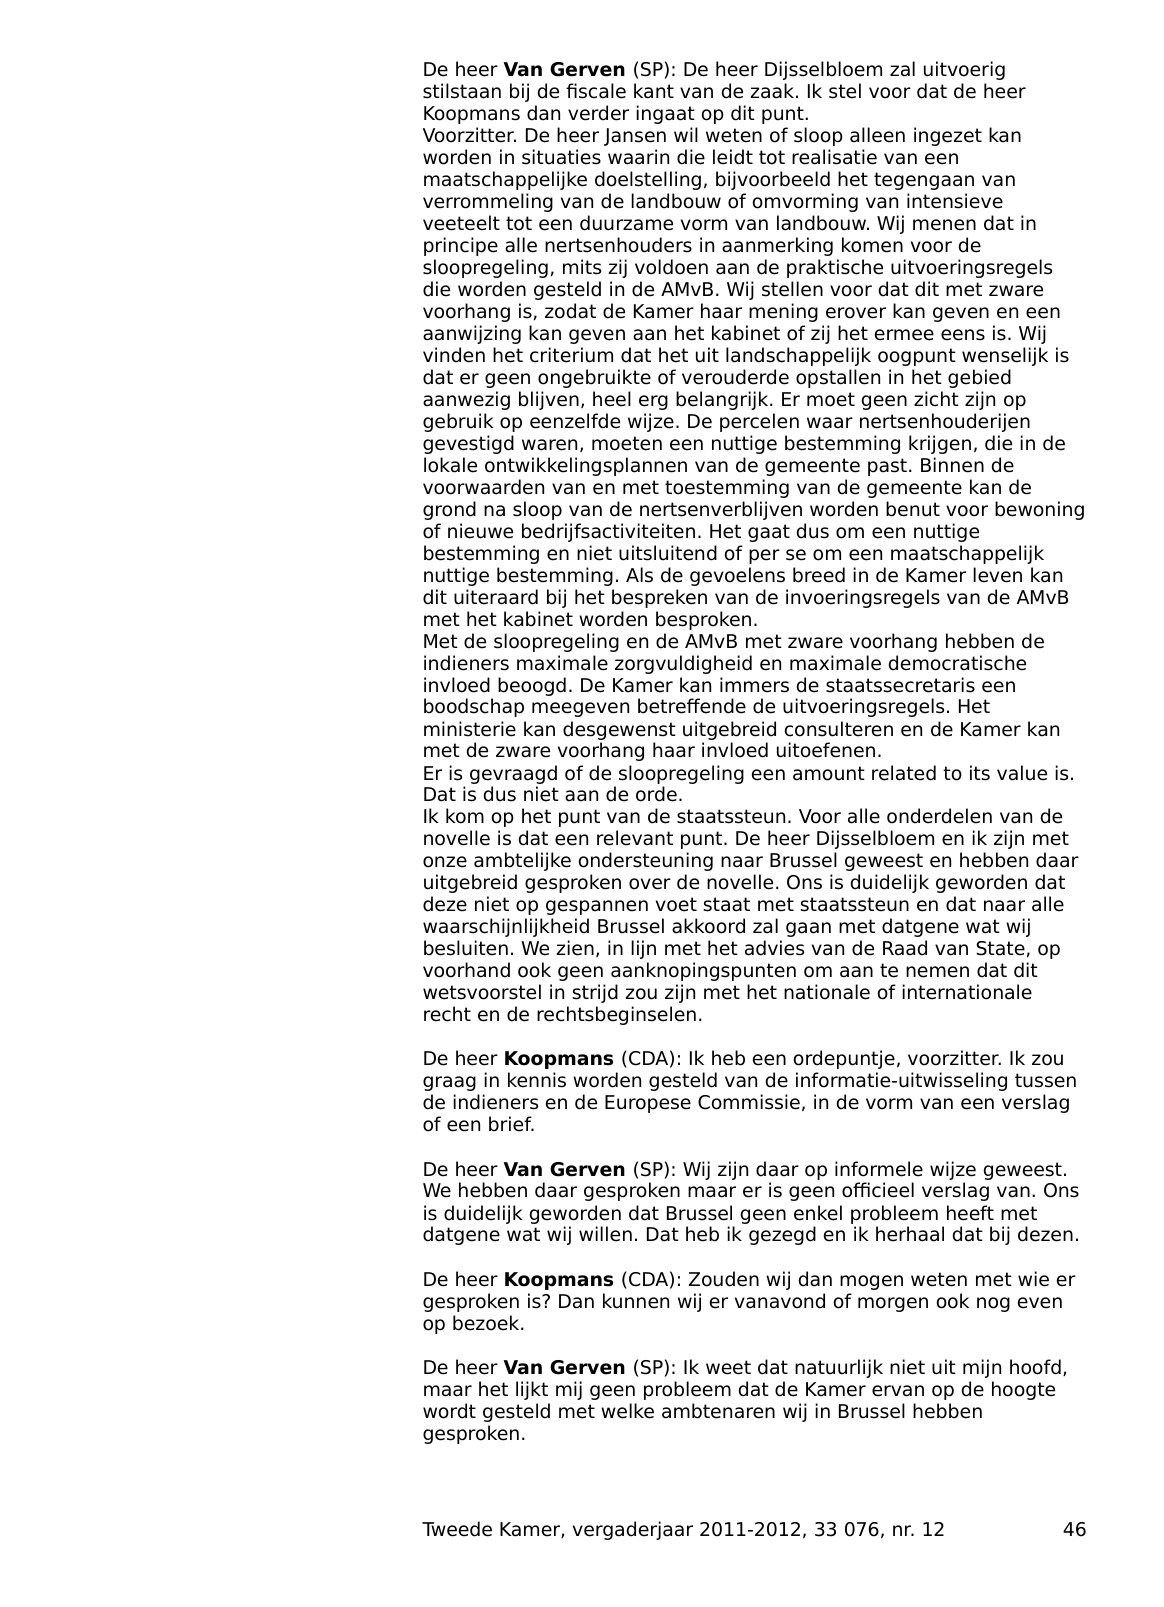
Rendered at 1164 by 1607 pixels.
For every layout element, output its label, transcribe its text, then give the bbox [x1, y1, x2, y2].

text De heer Van Gerven (SP): De heer Dijsselbloem zal uitvoerig stilstaan bij de fiscale kant van de zaak. Ik stel voor dat de heer Koopmans dan verder ingaat op dit punt. [422, 59, 1087, 125]
text Ik kom op het punt van de staatssteun. Voor alle onderdelen van de novelle is dat een relevant punt. De heer Dijsselbloem en ik zijn met onze ambtelijke ondersteuning naar Brussel geweest en hebben daar uitgebreid gesproken over de novelle. Ons is duidelijk geworden dat deze niet op gespannen voet staat met staatssteun en dat naar alle waarschijnlijkheid Brussel akkoord zal gaan met datgene wat wij besluiten. We zien, in lijn met het advies van de Raad van State, op voorhand ook geen aanknopingspunten om aan te nemen dat dit wetsvoorstel in strijd zou zijn met het nationale of internationale recht en de rechtsbeginselen. [422, 806, 1087, 1026]
text De heer Koopmans (CDA): Zouden wij dan mogen weten met wie er gesproken is? Dan kunnen wij er vanavond of morgen ook nog even op bezoek. [422, 1268, 1087, 1334]
text De heer Koopmans (CDA): Ik heb een ordepuntje, voorzitter. Ik zou graag in kennis worden gesteld van de informatie-uitwisseling tussen de indieners en de Europese Commissie, in de vorm van een verslag of een brief. [422, 1048, 1087, 1136]
text Met de sloopregeling en de AMvB met zware voorhang hebben de indieners maximale zorgvuldigheid en maximale democratische invloed beoogd. De Kamer kan immers de staatssecretaris een boodschap meegeven betreffende de uitvoeringsregels. Het ministerie kan desgewenst uitgebreid consulteren en de Kamer kan met de zware voorhang haar invloed uitoefenen. [422, 631, 1087, 762]
text Voorzitter. De heer Jansen wil weten of sloop alleen ingezet kan worden in situaties waarin die leidt tot realisatie van een maatschappelijke doelstelling, bijvoorbeeld het tegengaan van verrommeling van de landbouw of omvorming van intensieve veeteelt tot een duurzame vorm van landbouw. Wij menen dat in principe alle nertsenhouders in aanmerking komen voor de sloopregeling, mits zij voldoen aan de praktische uitvoeringsregels die worden gesteld in de AMvB. Wij stellen voor dat dit met zware voorhang is, zodat de Kamer haar mening erover kan geven en een aanwijzing kan geven aan het kabinet of zij het ermee eens is. Wij vinden het criterium dat het uit landschappelijk oogpunt wenselijk is dat er geen ongebruikte of verouderde opstallen in het gebied aanwezig blijven, heel erg belangrijk. Er moet geen zicht zijn op gebruik op eenzelfde wijze. De percelen waar nertsenhouderijen gevestigd waren, moeten een nuttige bestemming krijgen, die in de lokale ontwikkelingsplannen van de gemeente past. Binnen de voorwaarden van en met toestemming van de gemeente kan de grond na sloop van de nertsenverblijven worden benut voor bewoning of nieuwe bedrijfsactiviteiten. Het gaat dus om een nuttige bestemming en niet uitsluitend of per se om een maatschappelijk nuttige bestemming. Als de gevoelens breed in de Kamer leven kan dit uiteraard bij het bespreken van de invoeringsregels van de AMvB met het kabinet worden besproken. [422, 125, 1087, 631]
text De heer Van Gerven (SP): Ik weet dat natuurlijk niet uit mijn hoofd, maar het lijkt mij geen probleem dat de Kamer ervan op de hoogte wordt gesteld met welke ambtenaren wij in Brussel hebben gesproken. [422, 1357, 1087, 1444]
text De heer Van Gerven (SP): Wij zijn daar op informele wijze geweest. We hebben daar gesproken maar er is geen officieel verslag van. Ons is duidelijk geworden dat Brussel geen enkel probleem heeft met datgene wat wij willen. Dat heb ik gezegd en ik herhaal dat bij dezen. [422, 1158, 1087, 1246]
text Er is gevraagd of de sloopregeling een amount related to its value is. Dat is dus niet aan de orde. [422, 762, 1087, 806]
